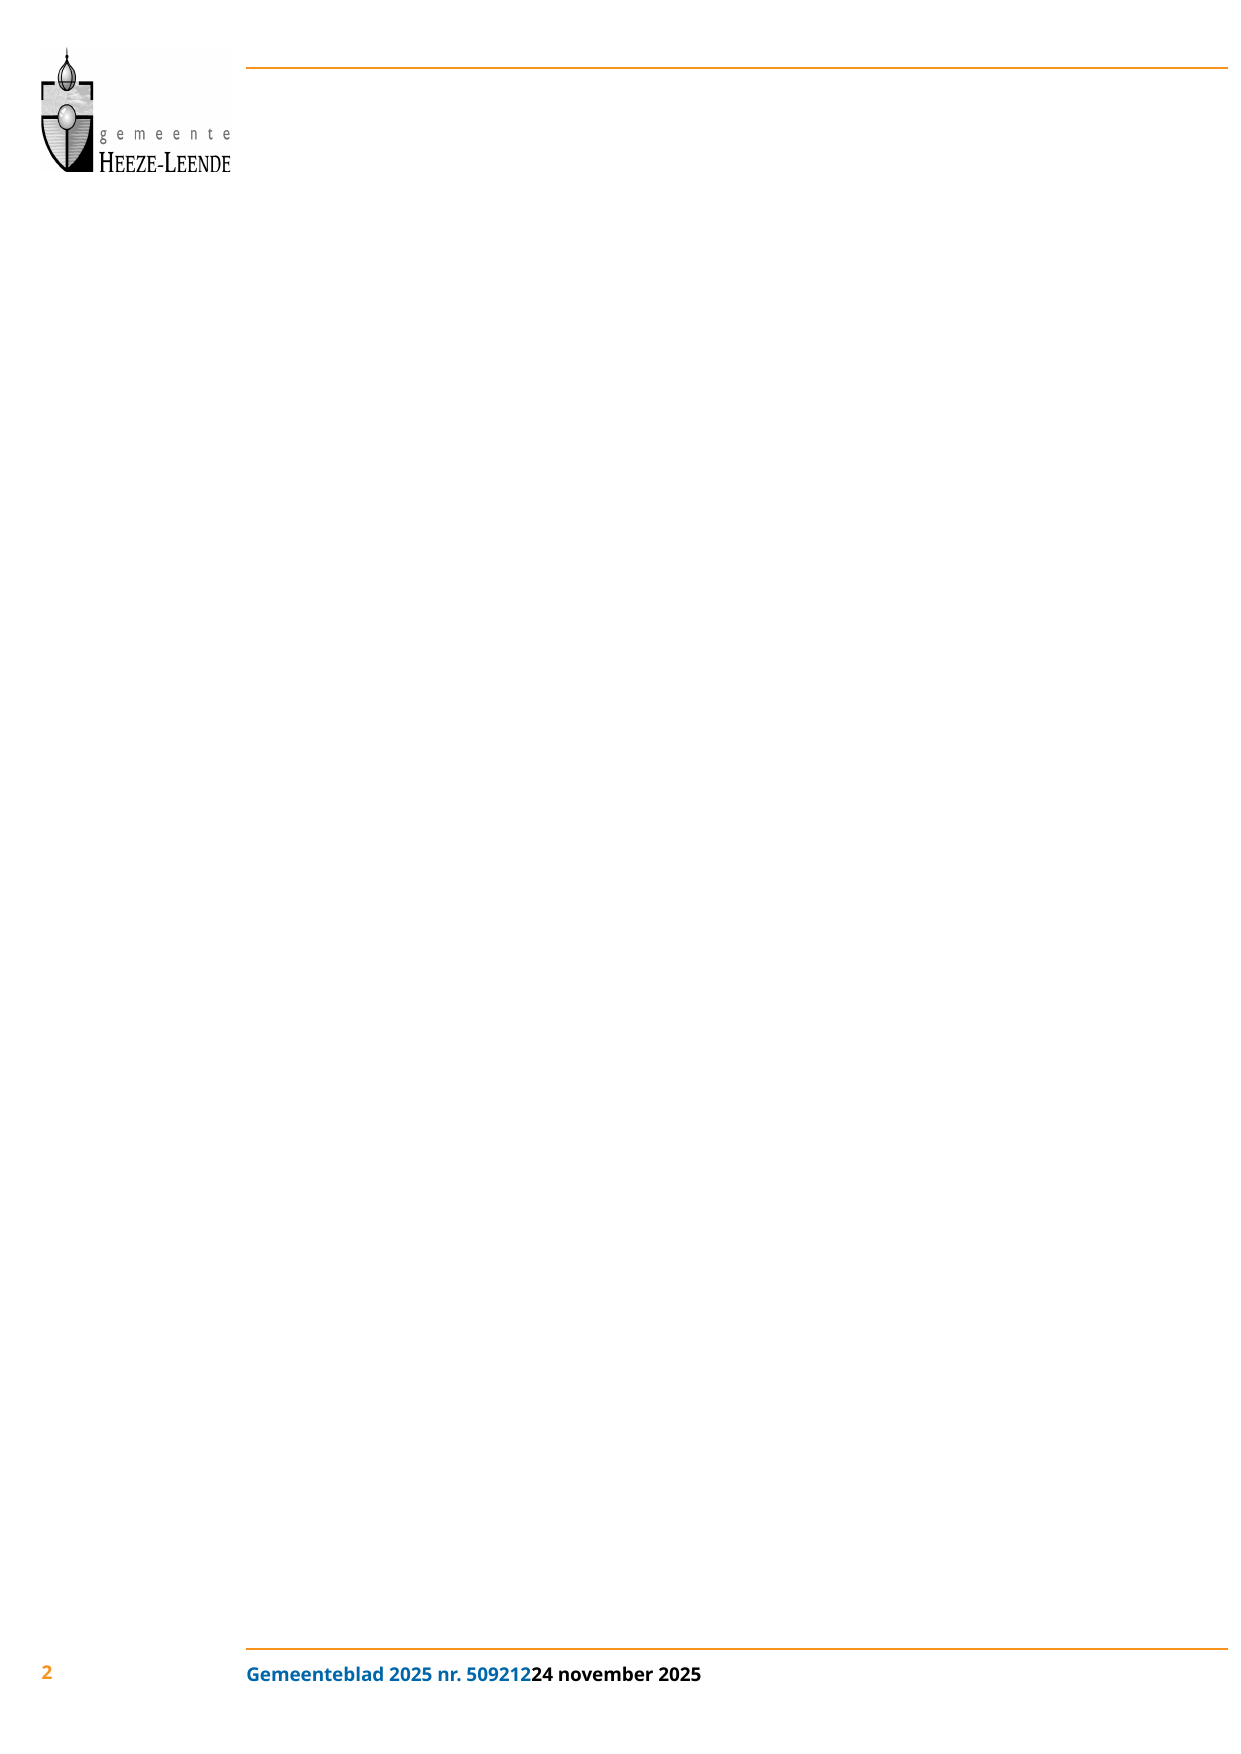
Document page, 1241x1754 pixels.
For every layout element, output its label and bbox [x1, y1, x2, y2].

picture [41, 47, 231, 172]
